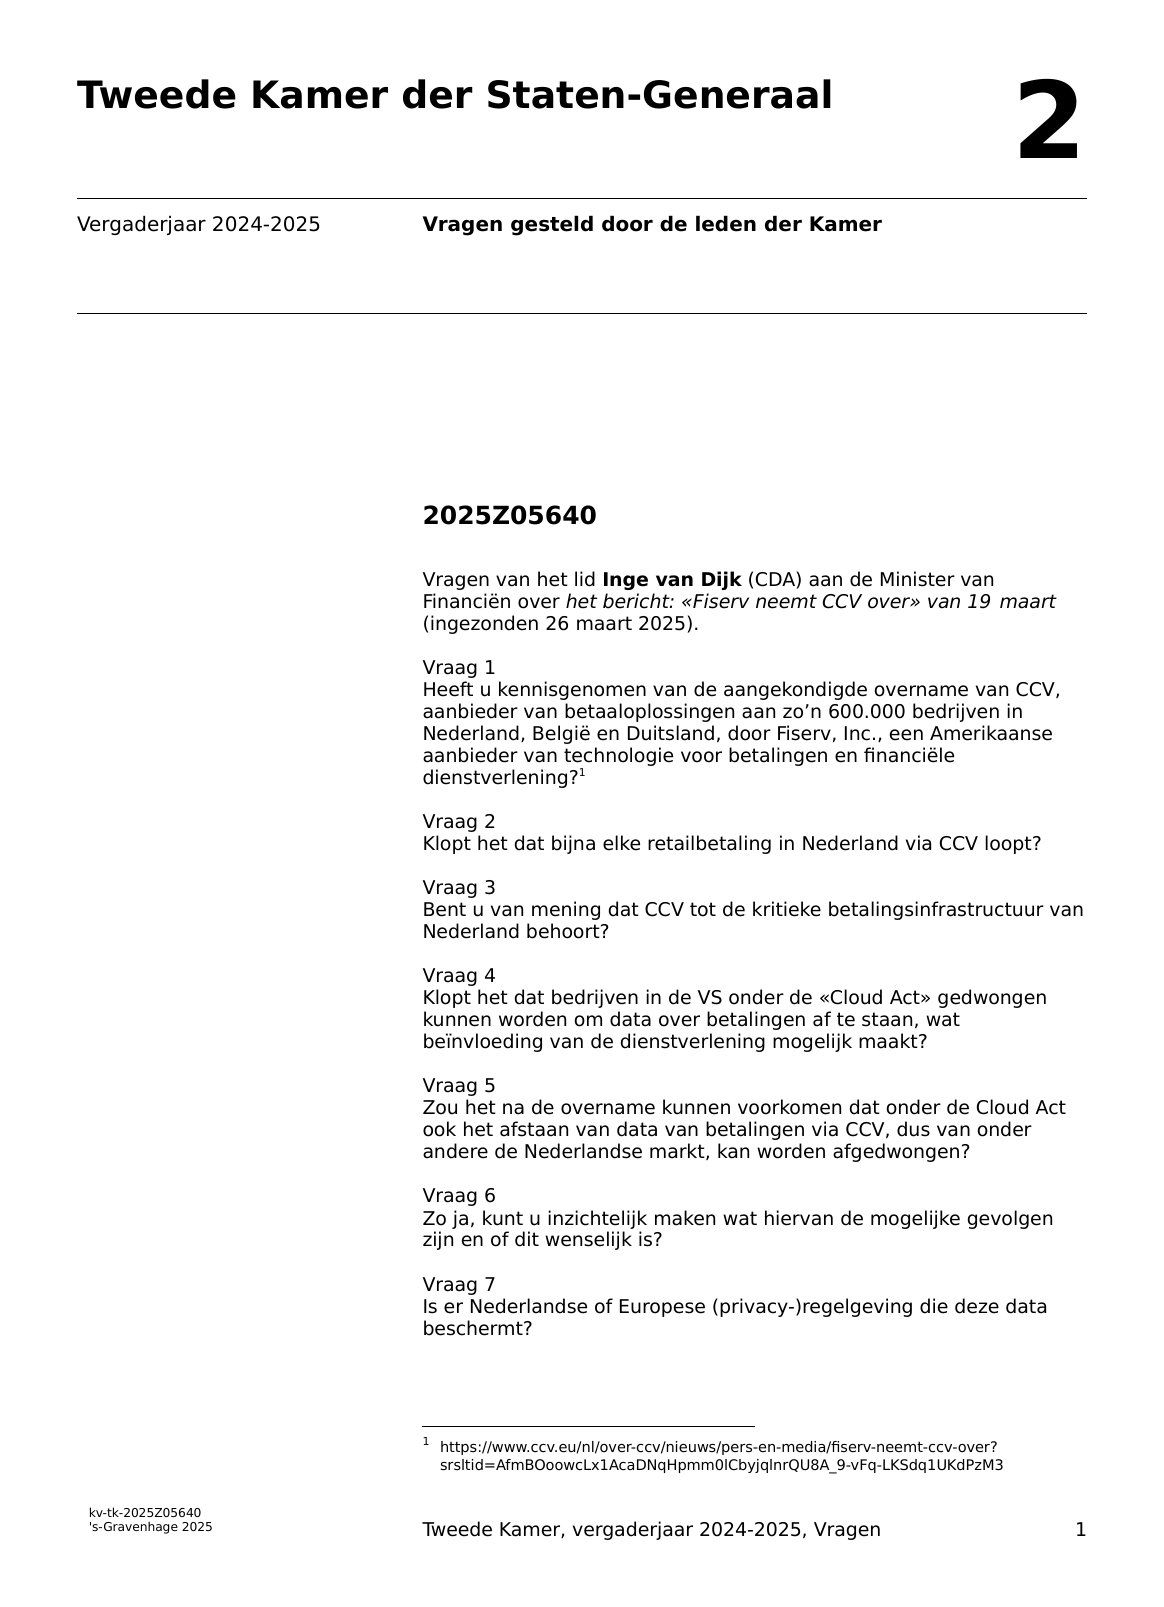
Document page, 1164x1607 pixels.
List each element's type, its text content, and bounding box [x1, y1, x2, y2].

table_cell Vergaderjaar 2024-2025 [77, 199, 422, 313]
text Vraag 4 [422, 965, 1087, 987]
text Klopt het dat bedrijven in de VS onder de «Cloud Act» gedwongen kunnen worden om data over betalingen af te staan, wat beïnvloeding van de dienstverlening mogelijk maakt? [422, 987, 1087, 1053]
table_header 2 [886, 59, 1087, 198]
text Vraag 5 [422, 1075, 1087, 1097]
text 2025Z05640 [422, 501, 1087, 531]
text Vragen van het lid Inge van Dijk (CDA) aan de Minister van Financiën over het bericht: «Fiserv neemt CCV over» van 19 maart (ingezonden 26 maart 2025). [422, 569, 1087, 635]
text Vraag 3 [422, 877, 1087, 899]
text kv-tk-2025Z05640 [88, 1506, 323, 1520]
text Vraag 2 [422, 811, 1087, 833]
text Zou het na de overname kunnen voorkomen dat onder de Cloud Act ook het afstaan van data van betalingen via CCV, dus van onder andere de Nederlandse markt, kan worden afgedwongen? [422, 1097, 1087, 1163]
text Is er Nederlandse of Europese (privacy-)regelgeving die deze data beschermt? [422, 1296, 1087, 1339]
text Zo ja, kunt u inzichtelijk maken wat hiervan de mogelijke gevolgen zijn en of dit wenselijk is? [422, 1207, 1087, 1251]
text Bent u van mening dat CCV tot de kritieke betalingsinfrastructuur van Nederland behoort? [422, 899, 1087, 943]
text Klopt het dat bijna elke retailbetaling in Nederland via CCV loopt? [422, 833, 1087, 855]
text Heeft u kennisgenomen van de aangekondigde overname van CCV, aanbieder van betaaloplossingen aan zo’n 600.000 bedrijven in Nederland, België en Duitsland, door Fiserv, Inc., een Amerikaanse aanbieder van technologie voor betalingen en financiële dienstverlening? [422, 679, 1087, 789]
text 's-Gravenhage 2025 [88, 1520, 323, 1534]
text Vraag 1 [422, 657, 1087, 679]
table_cell Vragen gesteld door de leden der Kamer [422, 199, 1087, 313]
text Vraag 6 [422, 1185, 1087, 1207]
text Vraag 7 [422, 1273, 1087, 1296]
table_header Tweede Kamer der Staten-Generaal [77, 59, 886, 198]
text https://www.ccv.eu/nl/over-ccv/nieuws/pers-en-media/fiserv-neemt-ccv-over?srsltid=AfmBOoowcLx1AcaDNqHpmm0lCbyjqlnrQU8A_9-vFq-LKSdq1UKdPzM3 [422, 1435, 1087, 1474]
